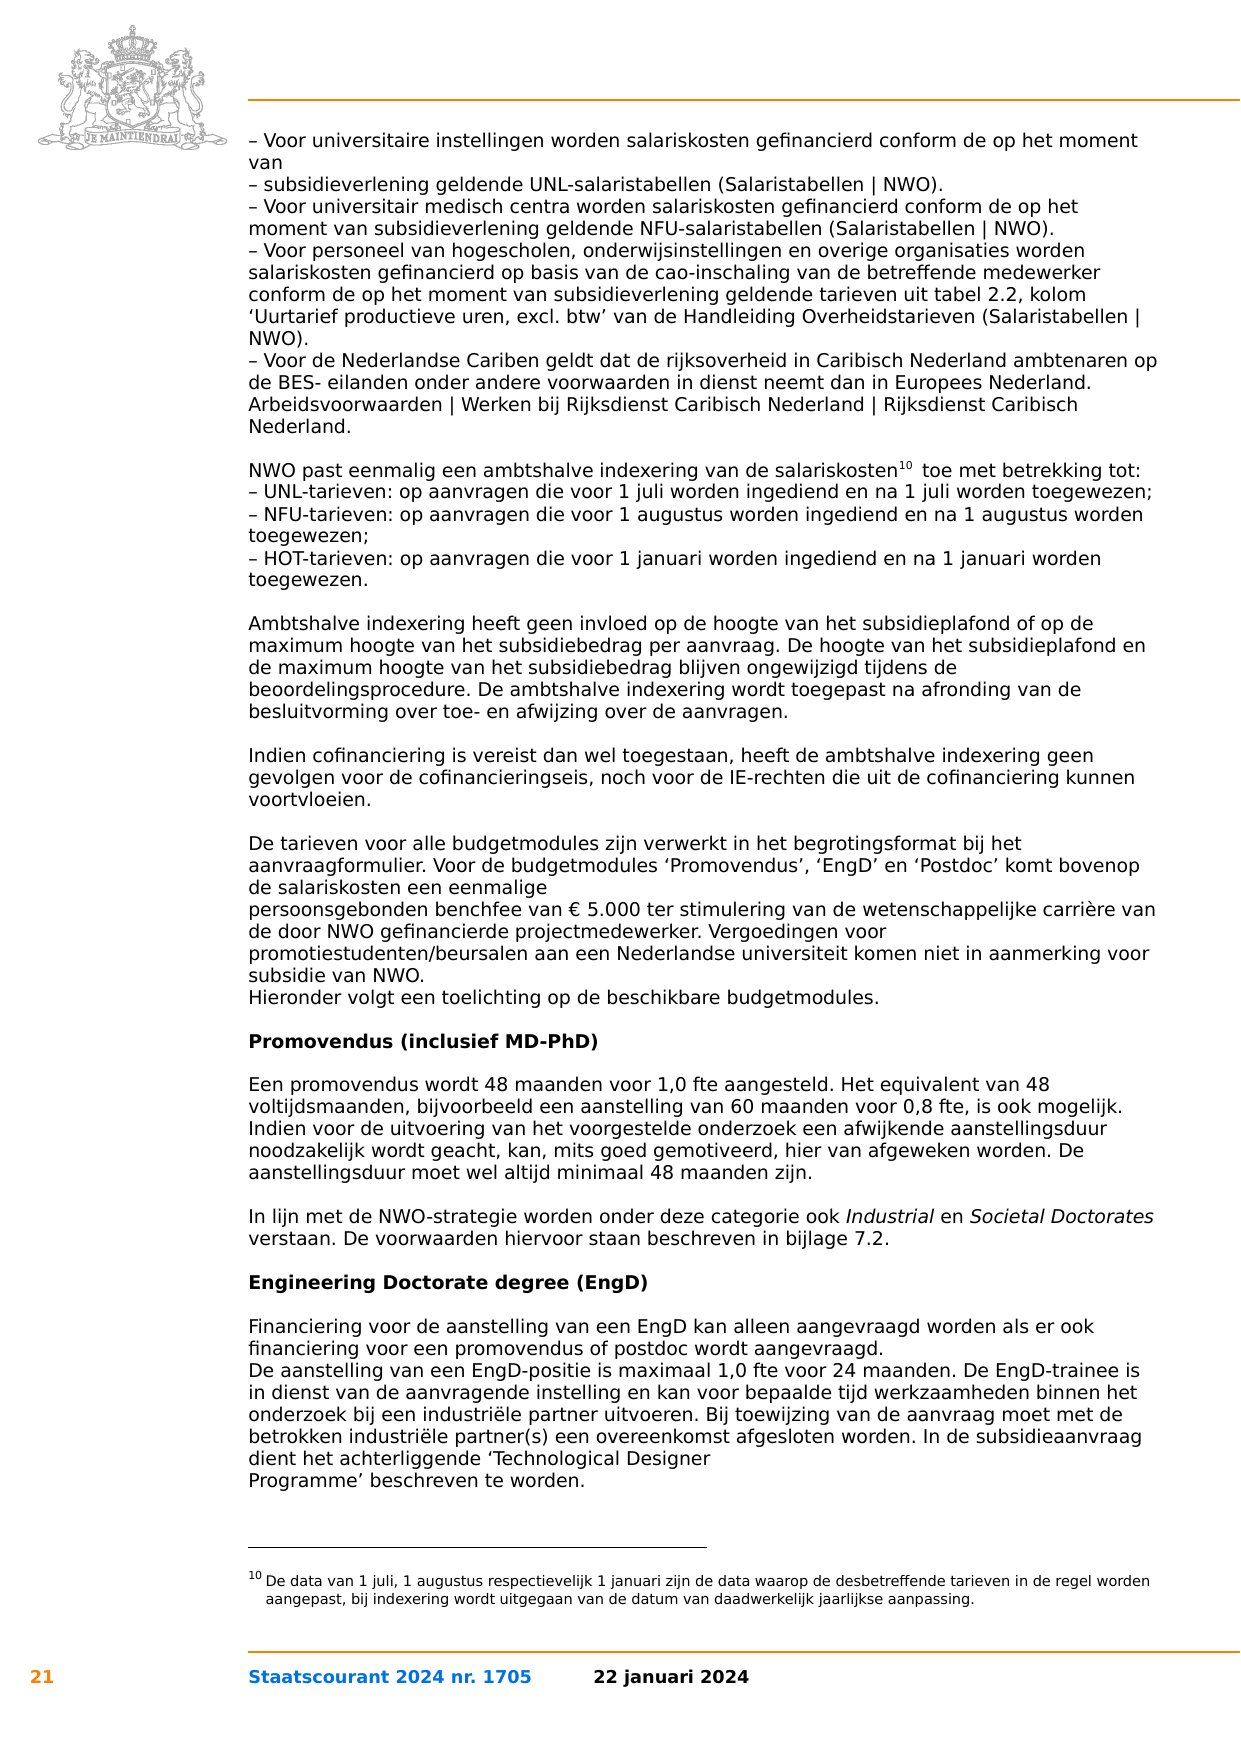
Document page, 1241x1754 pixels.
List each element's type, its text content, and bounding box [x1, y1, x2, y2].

text – Voor personeel van hogescholen, onderwijsinstellingen en overige organisaties worden salariskosten gefinancierd op basis van de cao-inschaling van de betreffende medewerker conform de op het moment van subsidieverlening geldende tarieven uit tabel 2.2, kolom ‘Uurtarief productieve uren, excl. btw’ van de Handleiding Overheidstarieven (Salaristabellen | NWO). [248, 240, 1163, 350]
text Ambtshalve indexering heeft geen invloed op de hoogte van het subsidieplafond of op de maximum hoogte van het subsidiebedrag per aanvraag. De hoogte van het subsidieplafond en de maximum hoogte van het subsidiebedrag blijven ongewijzigd tijdens de beoordelingsprocedure. De ambtshalve indexering wordt toegepast na afronding van de besluitvorming over toe- en afwijzing over de aanvragen. [248, 613, 1163, 723]
text – Voor universitair medisch centra worden salariskosten gefinancierd conform de op het moment van subsidieverlening geldende NFU-salaristabellen (Salaristabellen | NWO). [248, 196, 1163, 240]
text Programme’ beschreven te worden. [248, 1470, 1163, 1492]
text De aanstelling van een EngD-positie is maximaal 1,0 fte voor 24 maanden. De EngD-trainee is in dienst van de aanvragende instelling en kan voor bepaalde tijd werkzaamheden binnen het onderzoek bij een industriële partner uitvoeren. Bij toewijzing van de aanvraag moet met de betrokken industriële partner(s) een overeenkomst afgesloten worden. In de subsidieaanvraag dient het achterliggende ‘Technological Designer [248, 1360, 1163, 1470]
text Een promovendus wordt 48 maanden voor 1,0 fte aangesteld. Het equivalent van 48 voltijdsmaanden, bijvoorbeeld een aanstelling van 60 maanden voor 0,8 fte, is ook mogelijk. Indien voor de uitvoering van het voorgestelde onderzoek een afwijkende aanstellingsduur noodzakelijk wordt geacht, kan, mits goed gemotiveerd, hier van afgeweken worden. De aanstellingsduur moet wel altijd minimaal 48 maanden zijn. [248, 1074, 1163, 1184]
text – Voor de Nederlandse Cariben geldt dat de rijksoverheid in Caribisch Nederland ambtenaren op de BES- eilanden onder andere voorwaarden in dienst neemt dan in Europees Nederland. [248, 350, 1163, 394]
text NWO past eenmalig een ambtshalve indexering van de salariskosten toe met betrekking tot: [248, 459, 1163, 481]
text – UNL-tarieven: op aanvragen die voor 1 juli worden ingediend en na 1 juli worden toegewezen; [248, 481, 1163, 503]
text – HOT-tarieven: op aanvragen die voor 1 januari worden ingediend en na 1 januari worden toegewezen. [248, 547, 1163, 591]
picture [38, 25, 227, 150]
text Indien cofinanciering is vereist dan wel toegestaan, heeft de ambtshalve indexering geen gevolgen voor de cofinancieringseis, noch voor de IE-rechten die uit de cofinanciering kunnen voortvloeien. [248, 745, 1163, 811]
text – NFU-tarieven: op aanvragen die voor 1 augustus worden ingediend en na 1 augustus worden toegewezen; [248, 503, 1163, 547]
text persoonsgebonden benchfee van € 5.000 ter stimulering van de wetenschappelijke carrière van de door NWO gefinancierde projectmedewerker. Vergoedingen voor promotiestudenten/beursalen aan een Nederlandse universiteit komen niet in aanmerking voor subsidie van NWO. [248, 899, 1163, 987]
subtitle Engineering Doctorate degree (EngD) [248, 1272, 1163, 1294]
text Hieronder volgt een toelichting op de beschikbare budgetmodules. [248, 987, 1163, 1009]
text In lijn met de NWO-strategie worden onder deze categorie ook Industrial en Societal Doctorates verstaan. De voorwaarden hiervoor staan beschreven in bijlage 7.2. [248, 1206, 1163, 1250]
text – subsidieverlening geldende UNL-salaristabellen (Salaristabellen | NWO). [248, 174, 1163, 196]
text – Voor universitaire instellingen worden salariskosten gefinancierd conform de op het moment van [248, 130, 1163, 174]
subtitle Promovendus (inclusief MD-PhD) [248, 1031, 1163, 1052]
text Arbeidsvoorwaarden | Werken bij Rijksdienst Caribisch Nederland | Rijksdienst Caribisch Nederland. [248, 394, 1163, 438]
text De data van 1 juli, 1 augustus respectievelijk 1 januari zijn de data waarop de desbetreffende tarieven in de regel worden aangepast, bij indexering wordt uitgegaan van de datum van daadwerkelijk jaarlijkse aanpassing. [248, 1569, 1163, 1608]
text De tarieven voor alle budgetmodules zijn verwerkt in het begrotingsformat bij het aanvraagformulier. Voor de budgetmodules ‘Promovendus’, ‘EngD’ en ‘Postdoc’ komt bovenop de salariskosten een eenmalige [248, 833, 1163, 899]
text Financiering voor de aanstelling van een EngD kan alleen aangevraagd worden als er ook financiering voor een promovendus of postdoc wordt aangevraagd. [248, 1316, 1163, 1360]
